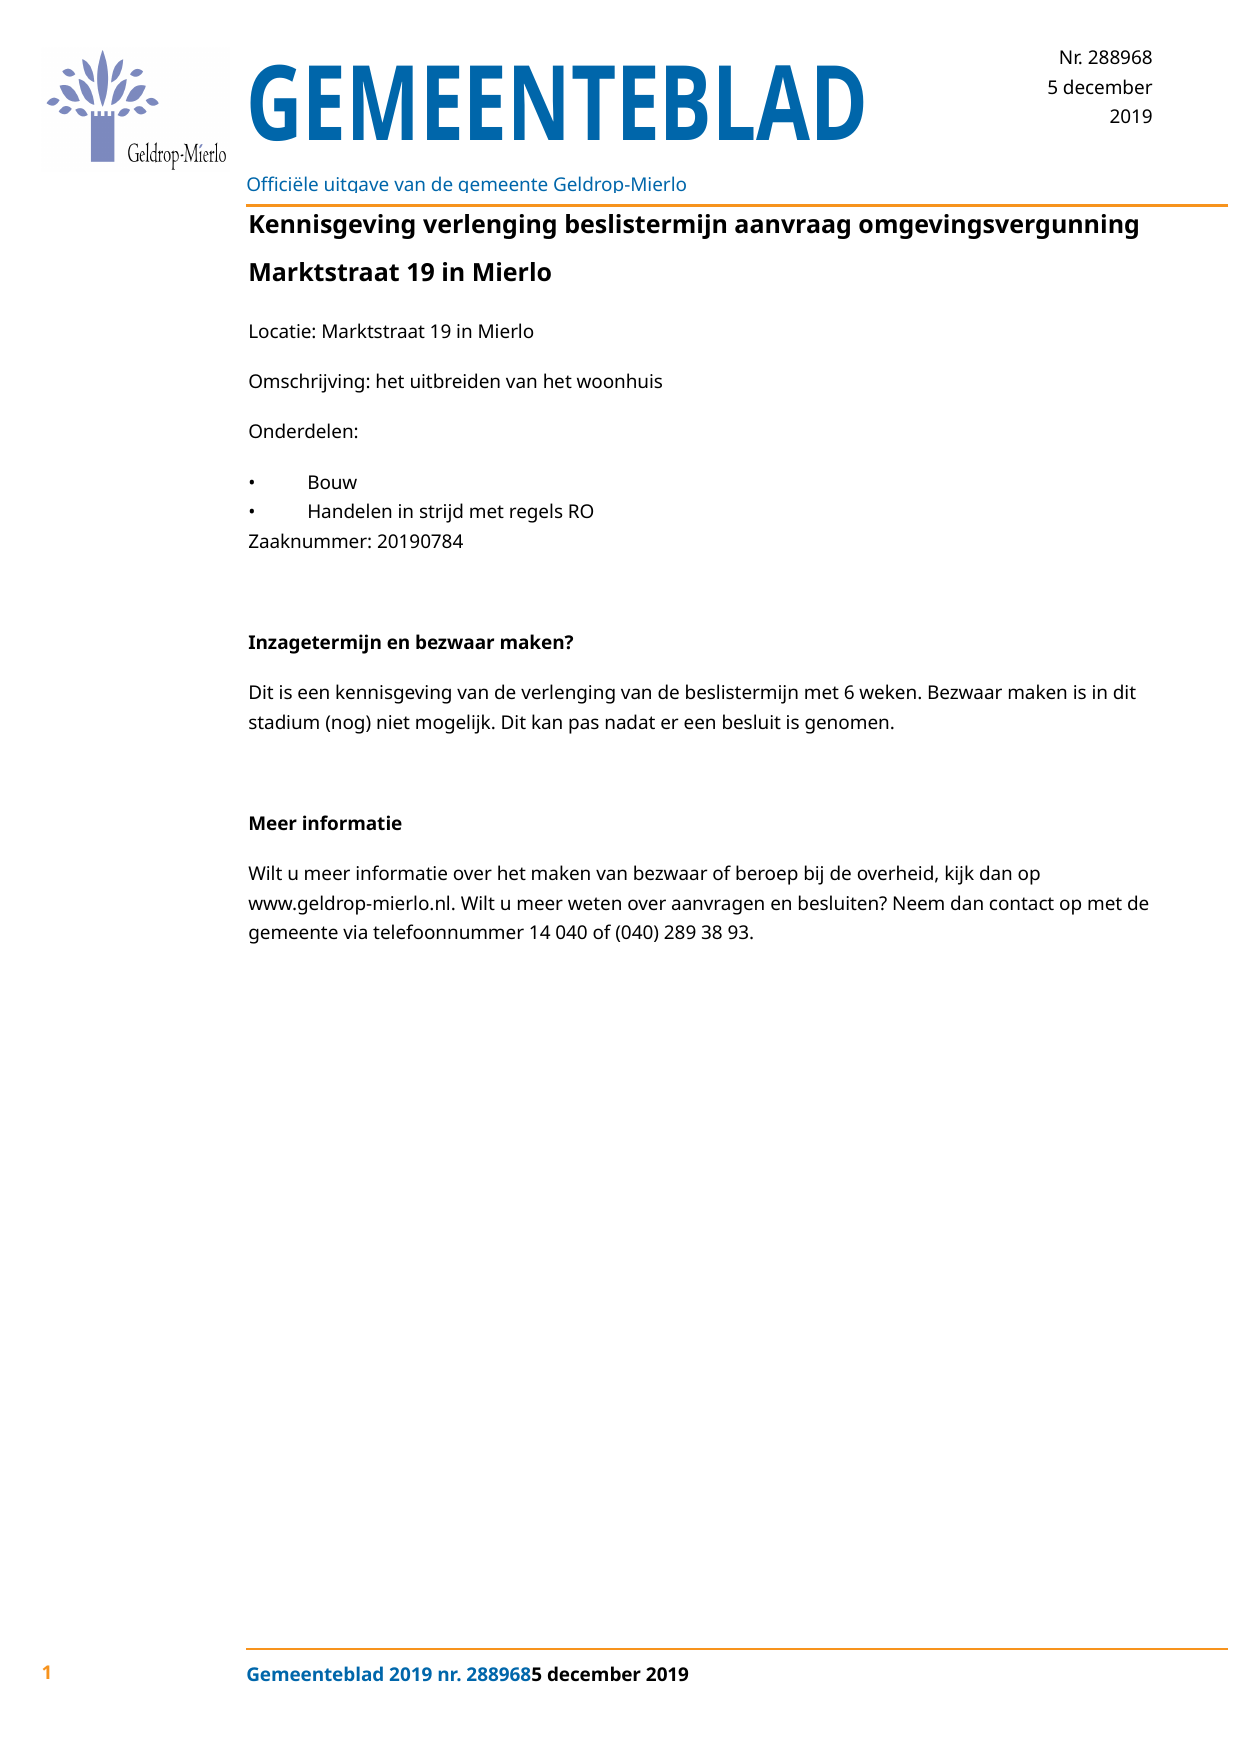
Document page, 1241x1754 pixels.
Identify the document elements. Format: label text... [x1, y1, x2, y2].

text Locatie: Marktstraat 19 in Mierlo [248, 318, 1152, 344]
picture [41, 47, 231, 172]
text Meer informatie [248, 810, 1152, 836]
text Kennisgeving verlenging beslistermijn aanvraag omgevingsvergunning Marktstraat 19 in Mierlo [248, 207, 1152, 288]
text Omschrijving: het uitbreiden van het woonhuis [248, 368, 1152, 394]
text Inzagetermijn en bezwaar maken? [248, 629, 1152, 655]
list Bouw [248, 469, 1152, 495]
text Zaaknummer: 20190784 [248, 528, 1152, 554]
list Handelen in strijd met regels RO [248, 499, 1152, 524]
text Dit is een kennisgeving van de verlenging van de beslistermijn met 6 weken. Bezwaar maken is in dit stadium (nog) niet mogelijk. Dit kan pas nadat er een besluit is genomen. [248, 679, 1152, 735]
text Onderdelen: [248, 419, 1152, 444]
text Wilt u meer informatie over het maken van bezwaar of beroep bij de overheid, kijk dan op www.geldrop-mierlo.nl. Wilt u meer weten over aanvragen en besluiten? Neem dan contact op met de gemeente via telefoonnummer 14 040 of (040) 289 38 93. [248, 860, 1152, 945]
